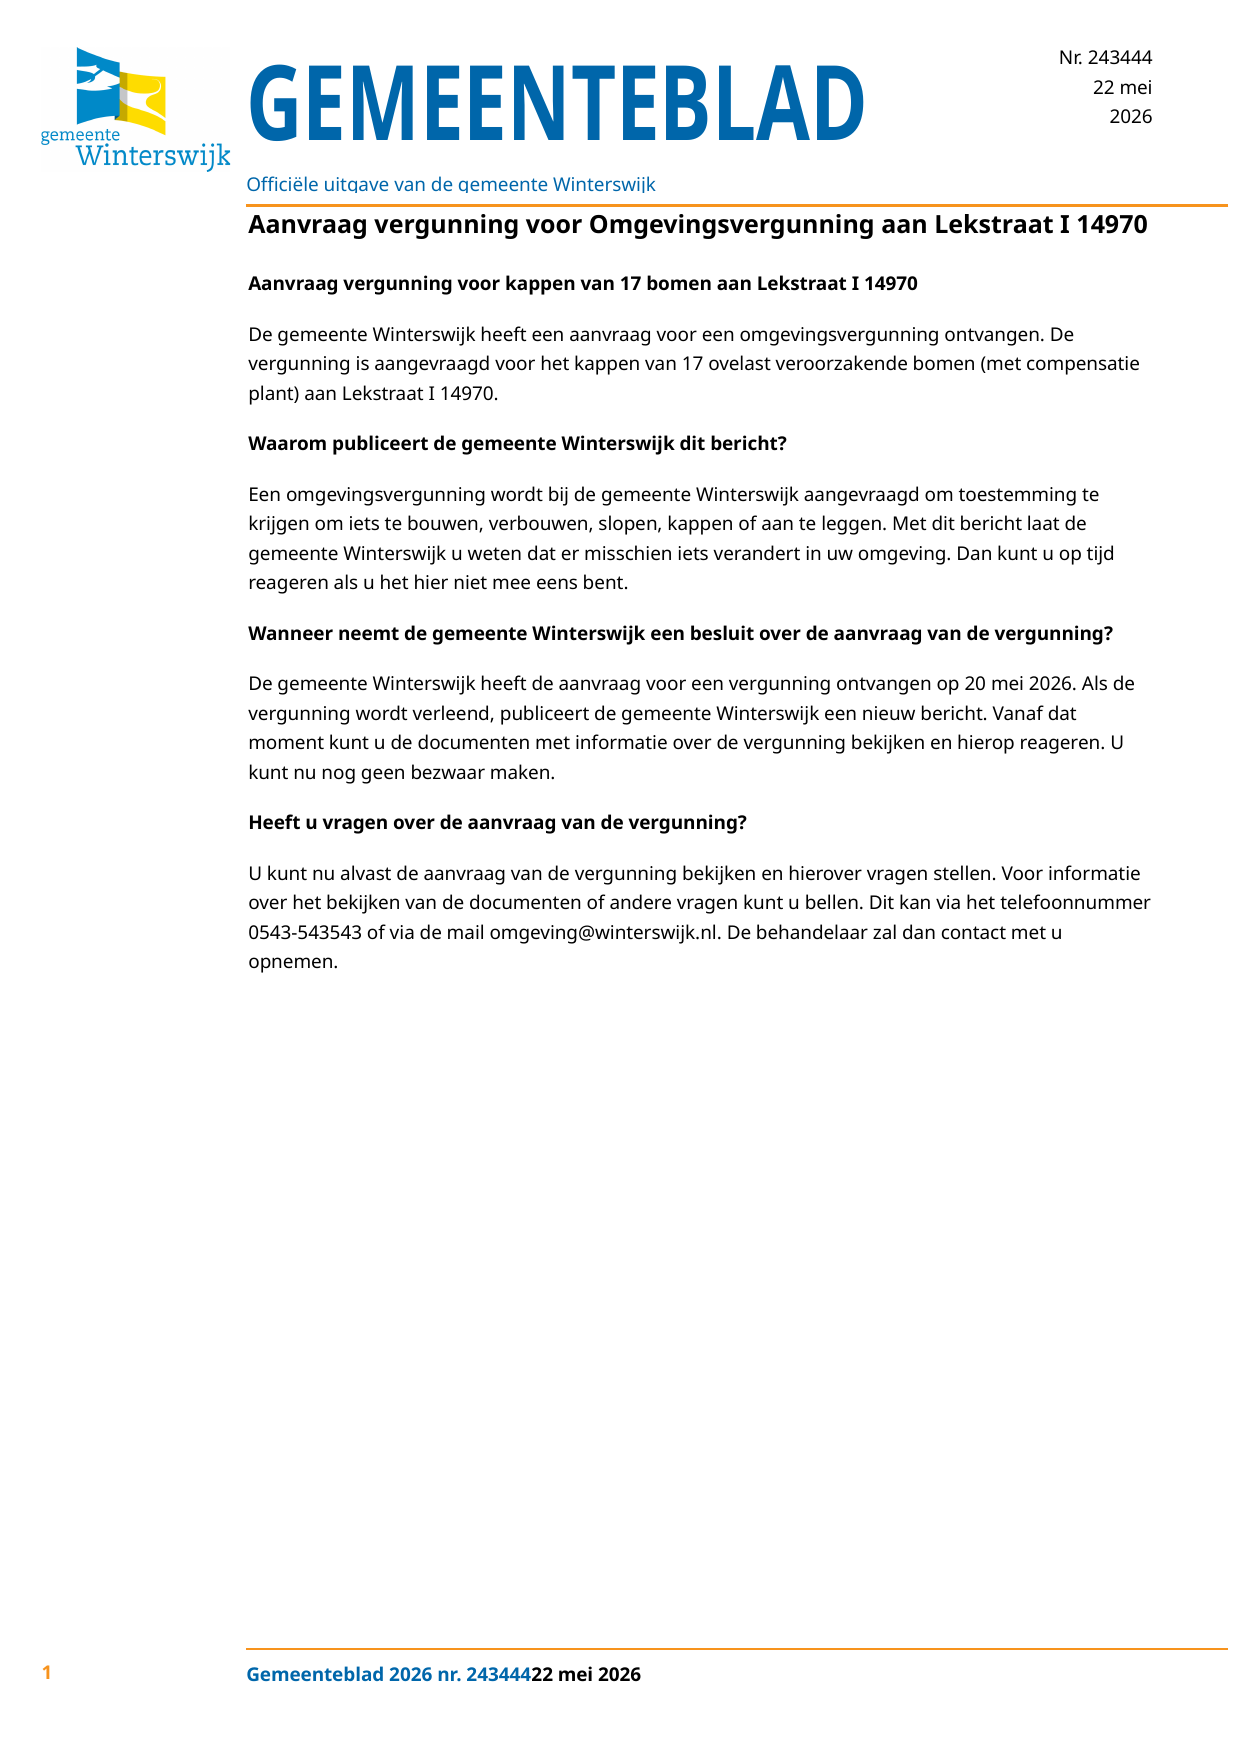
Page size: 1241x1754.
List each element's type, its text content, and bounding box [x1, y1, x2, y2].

text U kunt nu alvast de aanvraag van de vergunning bekijken en hierover vragen stellen. Voor informatie over het bekijken van de documenten of andere vragen kunt u bellen. Dit kan via het telefoonnummer 0543-543543 of via de mail omgeving@winterswijk.nl. De behandelaar zal dan contact met u opnemen. [248, 860, 1152, 974]
text Een omgevingsvergunning wordt bij de gemeente Winterswijk aangevraagd om toestemming te krijgen om iets te bouwen, verbouwen, slopen, kappen of aan te leggen. Met dit bericht laat de gemeente Winterswijk u weten dat er misschien iets verandert in uw omgeving. Dan kunt u op tijd reageren als u het hier niet mee eens bent. [248, 481, 1152, 595]
text De gemeente Winterswijk heeft een aanvraag voor een omgevingsvergunning ontvangen. De vergunning is aangevraagd voor het kappen van 17 ovelast veroorzakende bomen (met compensatie plant) aan Lekstraat I 14970. [248, 321, 1152, 406]
text Heeft u vragen over de aanvraag van de vergunning? [248, 809, 1152, 835]
text Aanvraag vergunning voor kappen van 17 bomen aan Lekstraat I 14970 [248, 270, 1152, 296]
text De gemeente Winterswijk heeft de aanvraag voor een vergunning ontvangen op 20 mei 2026. Als de vergunning wordt verleend, publiceert de gemeente Winterswijk een nieuw bericht. Vanaf dat moment kunt u de documenten met informatie over de vergunning bekijken en hierop reageren. U kunt nu nog geen bezwaar maken. [248, 670, 1152, 785]
text Aanvraag vergunning voor Omgevingsvergunning aan Lekstraat I 14970 [248, 207, 1152, 241]
picture [225, 153, 231, 162]
text Waarom publiceert de gemeente Winterswijk dit bericht? [248, 430, 1152, 456]
text Wanneer neemt de gemeente Winterswijk een besluit over de aanvraag van de vergunning? [248, 620, 1152, 646]
picture [41, 47, 231, 172]
